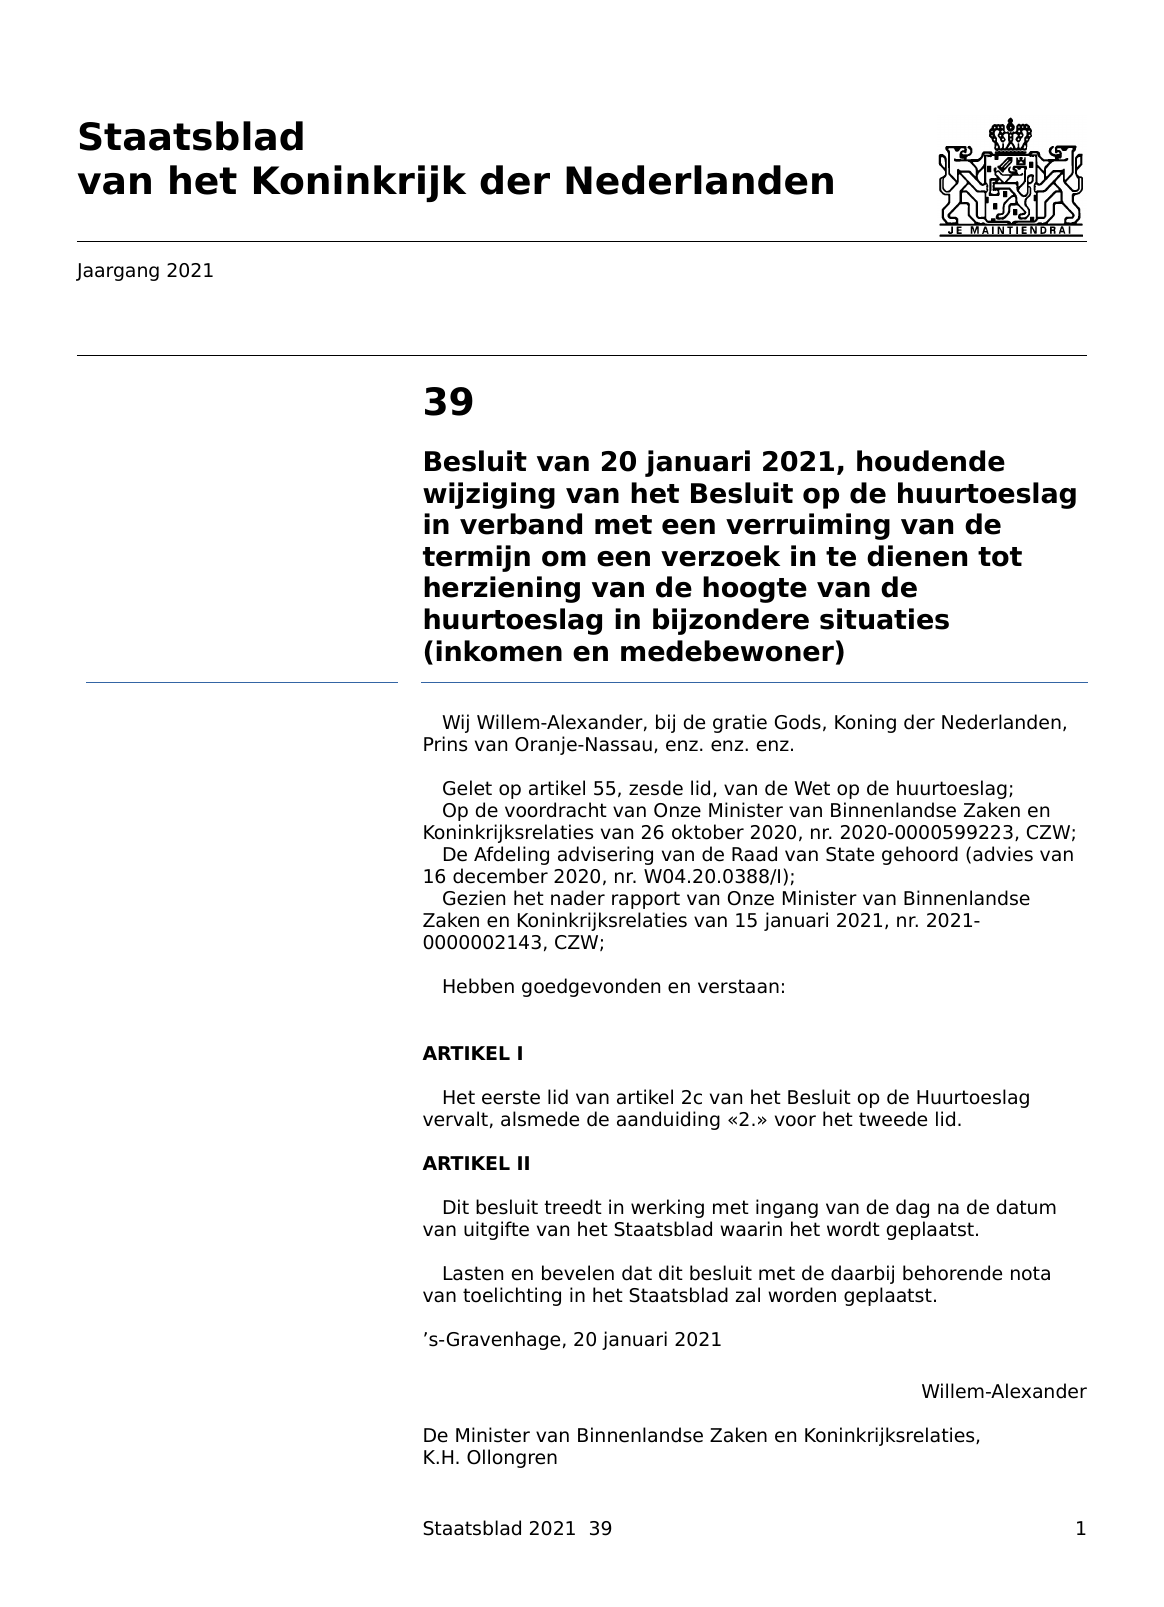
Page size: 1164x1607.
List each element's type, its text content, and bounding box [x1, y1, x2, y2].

subtitle 39 [422, 381, 1087, 424]
text Besluit van 20 januari 2021, houdende wijziging van het Besluit op de huurtoeslag in verband met een verruiming van de termijn om een verzoek in te dienen tot herziening van de hoogte van de huurtoeslag in bijzondere situaties (inkomen en medebewoner) [422, 447, 1087, 667]
text Gelet op artikel 55, zesde lid, van de Wet op de huurtoeslag; [422, 778, 1087, 800]
table_cell Jaargang 2021 [77, 242, 1087, 355]
text Lasten en bevelen dat dit besluit met de daarbij behorende nota van toelichting in het Staatsblad zal worden geplaatst. [422, 1263, 1087, 1307]
picture [936, 115, 1087, 240]
text Het eerste lid van artikel 2c van het Besluit op de Huurtoeslag vervalt, alsmede de aanduiding «2.» voor het tweede lid. [422, 1087, 1087, 1131]
text Dit besluit treedt in werking met ingang van de dag na de datum van uitgifte van het Staatsblad waarin het wordt geplaatst. [422, 1197, 1087, 1241]
table_header [886, 100, 1087, 241]
text Gezien het nader rapport van Onze Minister van Binnenlandse Zaken en Koninkrijksrelaties van 15 januari 2021, nr. 2021-0000002143, CZW; [422, 888, 1087, 954]
text De Afdeling advisering van de Raad van State gehoord (advies van 16 december 2020, nr. W04.20.0388/I); [422, 844, 1087, 888]
text De Minister van Binnenlandse Zaken en Koninkrijksrelaties, K.H. Ollongren [422, 1425, 1087, 1469]
subtitle ARTIKEL II [422, 1153, 1087, 1175]
text Op de voordracht van Onze Minister van Binnenlandse Zaken en Koninkrijksrelaties van 26 oktober 2020, nr. 2020-0000599223, CZW; [422, 800, 1087, 844]
subtitle ARTIKEL I [422, 1042, 1087, 1064]
text Hebben goedgevonden en verstaan: [422, 976, 1087, 998]
text ’s-Gravenhage, 20 januari 2021 [422, 1329, 1087, 1351]
table_header Staatsblad van het Koninkrijk der Nederlanden [77, 100, 886, 241]
text Willem-Alexander [422, 1381, 1087, 1403]
text Wij Willem-Alexander, bij de gratie Gods, Koning der Nederlanden, Prins van Oranje-Nassau, enz. enz. enz. [422, 712, 1087, 756]
